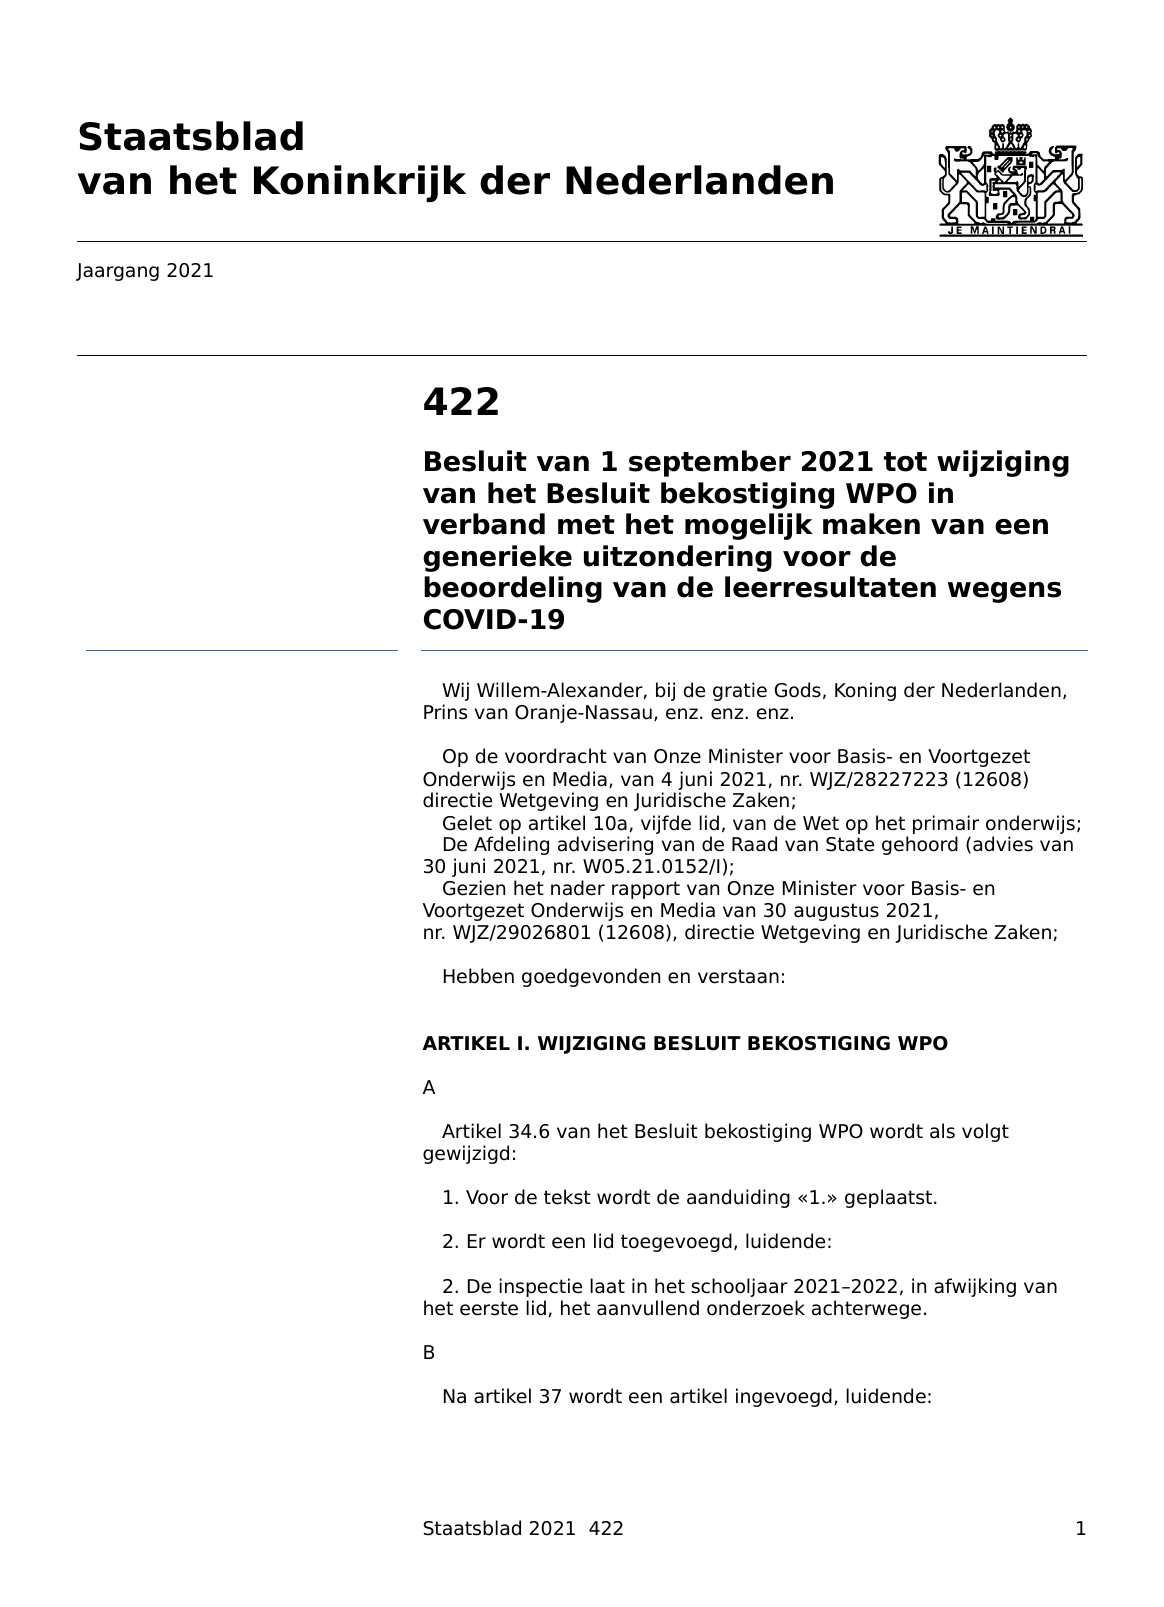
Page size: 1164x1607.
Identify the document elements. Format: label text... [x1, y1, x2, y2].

text Artikel 34.6 van het Besluit bekostiging WPO wordt als volgt gewijzigd: [422, 1121, 1087, 1165]
text Na artikel 37 wordt een artikel ingevoegd, luidende: [422, 1386, 1087, 1408]
text Besluit van 1 september 2021 tot wijziging van het Besluit bekostiging WPO in verband met het mogelijk maken van een generieke uitzondering voor de beoordeling van de leerresultaten wegens COVID-19 [422, 447, 1087, 636]
text A [422, 1077, 1087, 1099]
text 2. Er wordt een lid toegevoegd, luidende: [422, 1231, 1087, 1253]
text Wij Willem-Alexander, bij de gratie Gods, Koning der Nederlanden, Prins van Oranje-Nassau, enz. enz. enz. [422, 680, 1087, 724]
table_header [886, 100, 1087, 241]
picture [936, 115, 1087, 240]
text 1. Voor de tekst wordt de aanduiding «1.» geplaatst. [422, 1187, 1087, 1209]
text B [422, 1342, 1087, 1364]
table_header Staatsblad van het Koninkrijk der Nederlanden [77, 100, 886, 241]
text Gelet op artikel 10a, vijfde lid, van de Wet op het primair onderwijs; [422, 812, 1087, 834]
text Hebben goedgevonden en verstaan: [422, 966, 1087, 988]
subtitle 422 [422, 381, 1087, 424]
table_cell Jaargang 2021 [77, 242, 1087, 355]
text Gezien het nader rapport van Onze Minister voor Basis- en Voortgezet Onderwijs en Media van 30 augustus 2021, nr. WJZ/29026801 (12608), directie Wetgeving en Juridische Zaken; [422, 878, 1087, 944]
subtitle ARTIKEL I. WIJZIGING BESLUIT BEKOSTIGING WPO [422, 1033, 1087, 1055]
text 2. De inspectie laat in het schooljaar 2021–2022, in afwijking van het eerste lid, het aanvullend onderzoek achterwege. [422, 1276, 1087, 1319]
text Op de voordracht van Onze Minister voor Basis- en Voortgezet Onderwijs en Media, van 4 juni 2021, nr. WJZ/28227223 (12608) directie Wetgeving en Juridische Zaken; [422, 746, 1087, 812]
text De Afdeling advisering van de Raad van State gehoord (advies van 30 juni 2021, nr. W05.21.0152/I); [422, 834, 1087, 878]
